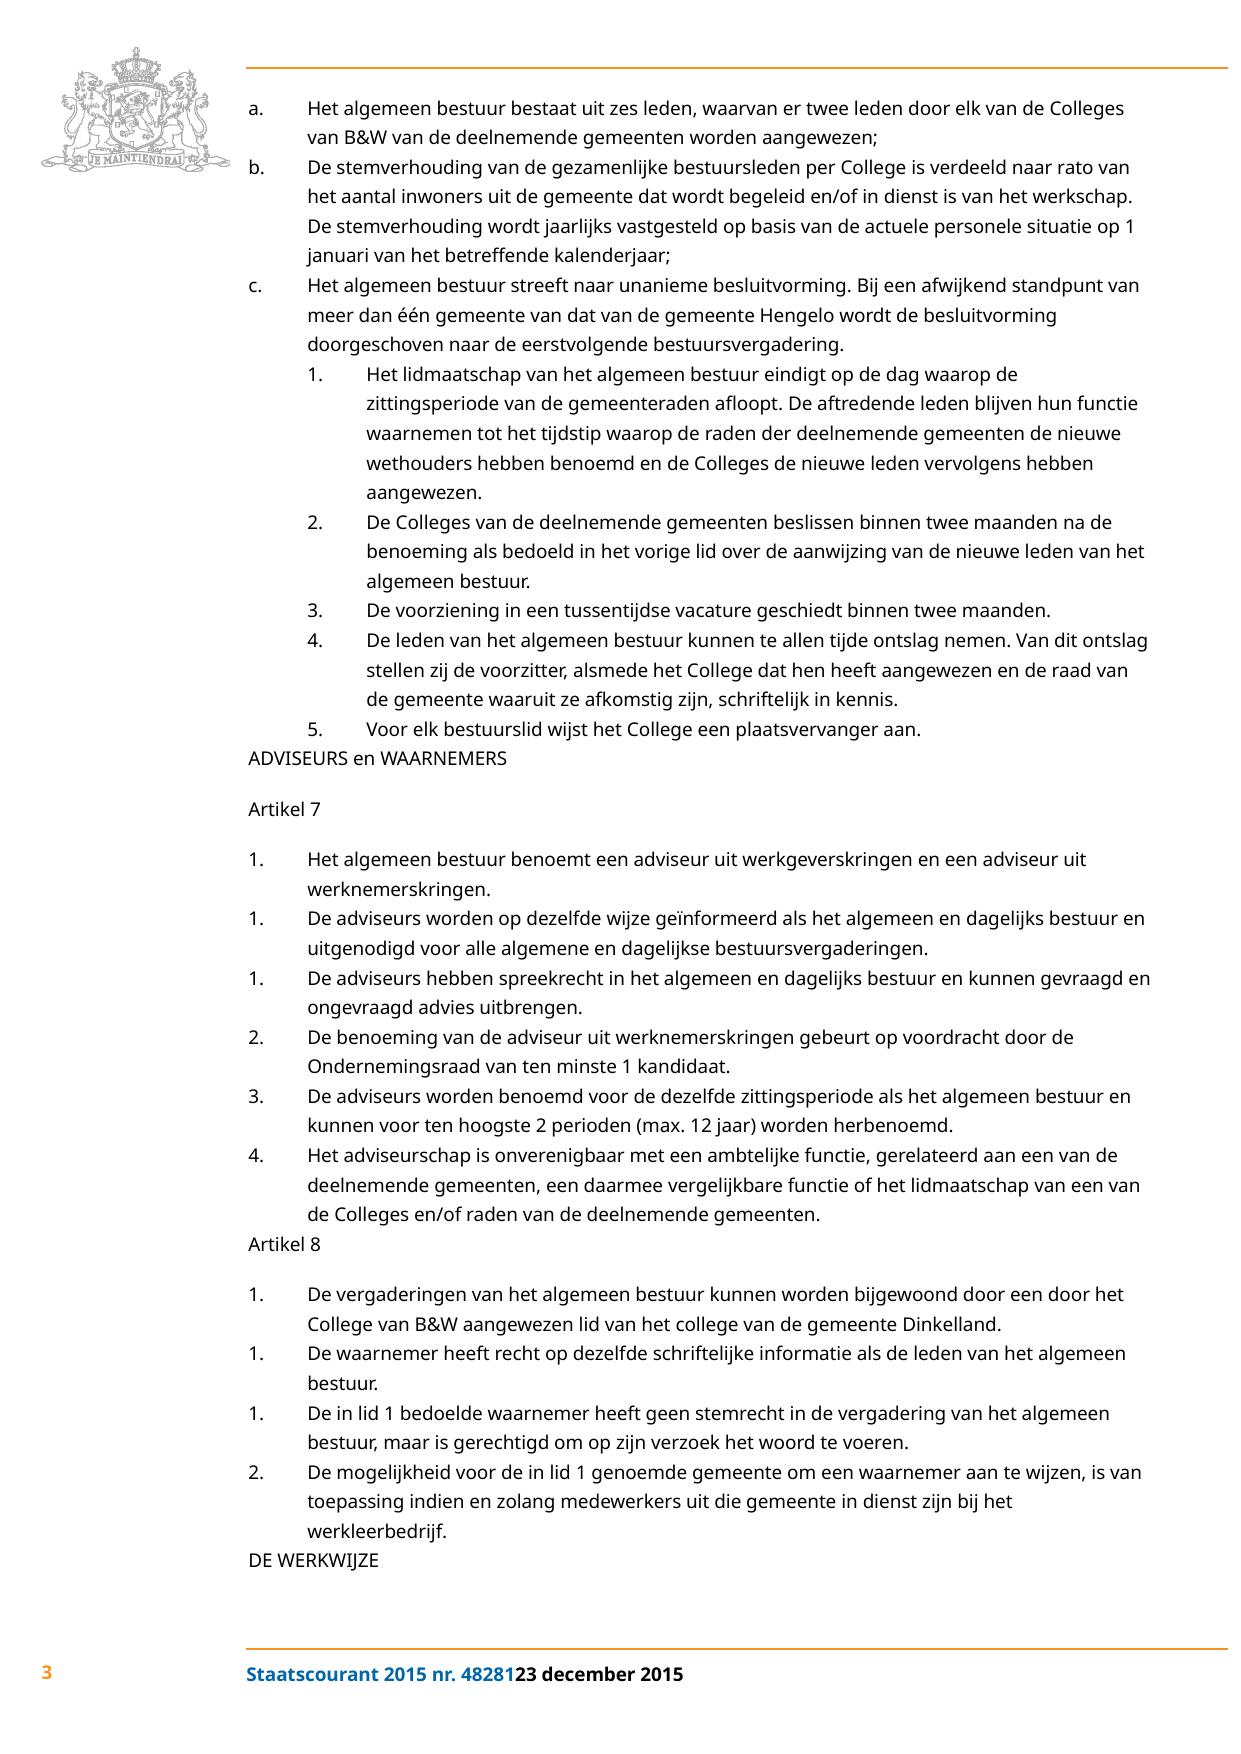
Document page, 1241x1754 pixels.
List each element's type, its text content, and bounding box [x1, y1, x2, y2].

list De stemverhouding wordt jaarlijks vastgesteld op basis van de actuele personele situatie op 1 januari van het betreffende kalenderjaar; [248, 213, 1152, 268]
list De stemverhouding van de gezamenlijke bestuursleden per College is verdeeld naar rato van het aantal inwoners uit de gemeente dat wordt begeleid en/of in dienst is van het werkschap. [248, 154, 1152, 209]
list De adviseurs worden op dezelfde wijze geïnformeerd als het algemeen en dagelijks bestuur en uitgenodigd voor alle algemene en dagelijkse bestuursvergaderingen. [248, 906, 1152, 961]
list Het algemeen bestuur benoemt een adviseur uit werkgeverskringen en een adviseur uit werknemerskringen. [248, 846, 1152, 902]
list De Colleges van de deelnemende gemeenten beslissen binnen twee maanden na de benoeming als bedoeld in het vorige lid over de aanwijzing van de nieuwe leden van het algemeen bestuur. [307, 509, 1152, 594]
list De waarnemer heeft recht op dezelfde schriftelijke informatie als de leden van het algemeen bestuur. [248, 1341, 1152, 1396]
list Het algemeen bestuur bestaat uit zes leden, waarvan er twee leden door elk van de Colleges van B&W van de deelnemende gemeenten worden aangewezen; [248, 95, 1152, 150]
list De in lid 1 bedoelde waarnemer heeft geen stemrecht in de vergadering van het algemeen bestuur, maar is gerechtigd om op zijn verzoek het woord te voeren. [248, 1400, 1152, 1455]
list De mogelijkheid voor de in lid 1 genoemde gemeente om een waarnemer aan te wijzen, is van toepassing indien en zolang medewerkers uit die gemeente in dienst zijn bij het werkleerbedrijf. [248, 1459, 1152, 1544]
list De adviseurs worden benoemd voor de dezelfde zittingsperiode als het algemeen bestuur en kunnen voor ten hoogste 2 perioden (max. 12 jaar) worden herbenoemd. [248, 1083, 1152, 1138]
list De leden van het algemeen bestuur kunnen te allen tijde ontslag nemen. Van dit ontslag stellen zij de voorzitter, alsmede het College dat hen heeft aangewezen en de raad van de gemeente waaruit ze afkomstig zijn, schriftelijk in kennis. [307, 627, 1152, 712]
list De voorziening in een tussentijdse vacature geschiedt binnen twee maanden. [307, 598, 1152, 623]
list Voor elk bestuurslid wijst het College een plaatsvervanger aan. [307, 716, 1152, 742]
list De vergaderingen van het algemeen bestuur kunnen worden bijgewoond door een door het College van B&W aangewezen lid van het college van de gemeente Dinkelland. [248, 1281, 1152, 1337]
picture [41, 47, 231, 172]
text ADVISEURS en WAARNEMERS [248, 746, 1152, 771]
list De benoeming van de adviseur uit werknemerskringen gebeurt op voordracht door de Ondernemingsraad van ten minste 1 kandidaat. [248, 1024, 1152, 1079]
list Het algemeen bestuur streeft naar unanieme besluitvorming. Bij een afwijkend standpunt van meer dan één gemeente van dat van de gemeente Hengelo wordt de besluitvorming doorgeschoven naar de eerstvolgende bestuursvergadering. [248, 272, 1152, 357]
list De adviseurs hebben spreekrecht in het algemeen en dagelijks bestuur en kunnen gevraagd en ongevraagd advies uitbrengen. [248, 965, 1152, 1020]
list Het lidmaatschap van het algemeen bestuur eindigt op de dag waarop de zittingsperiode van de gemeenteraden afloopt. De aftredende leden blijven hun functie waarnemen tot het tijdstip waarop de raden der deelnemende gemeenten de nieuwe wethouders hebben benoemd en de Colleges de nieuwe leden vervolgens hebben aangewezen. [307, 361, 1152, 505]
text Artikel 8 [248, 1231, 1152, 1257]
text DE WERKWIJZE [248, 1548, 1152, 1573]
list Het adviseurschap is onverenigbaar met een ambtelijke functie, gerelateerd aan een van de deelnemende gemeenten, een daarmee vergelijkbare functie of het lidmaatschap van een van de Colleges en/of raden van de deelnemende gemeenten. [248, 1142, 1152, 1227]
text Artikel 7 [248, 796, 1152, 822]
